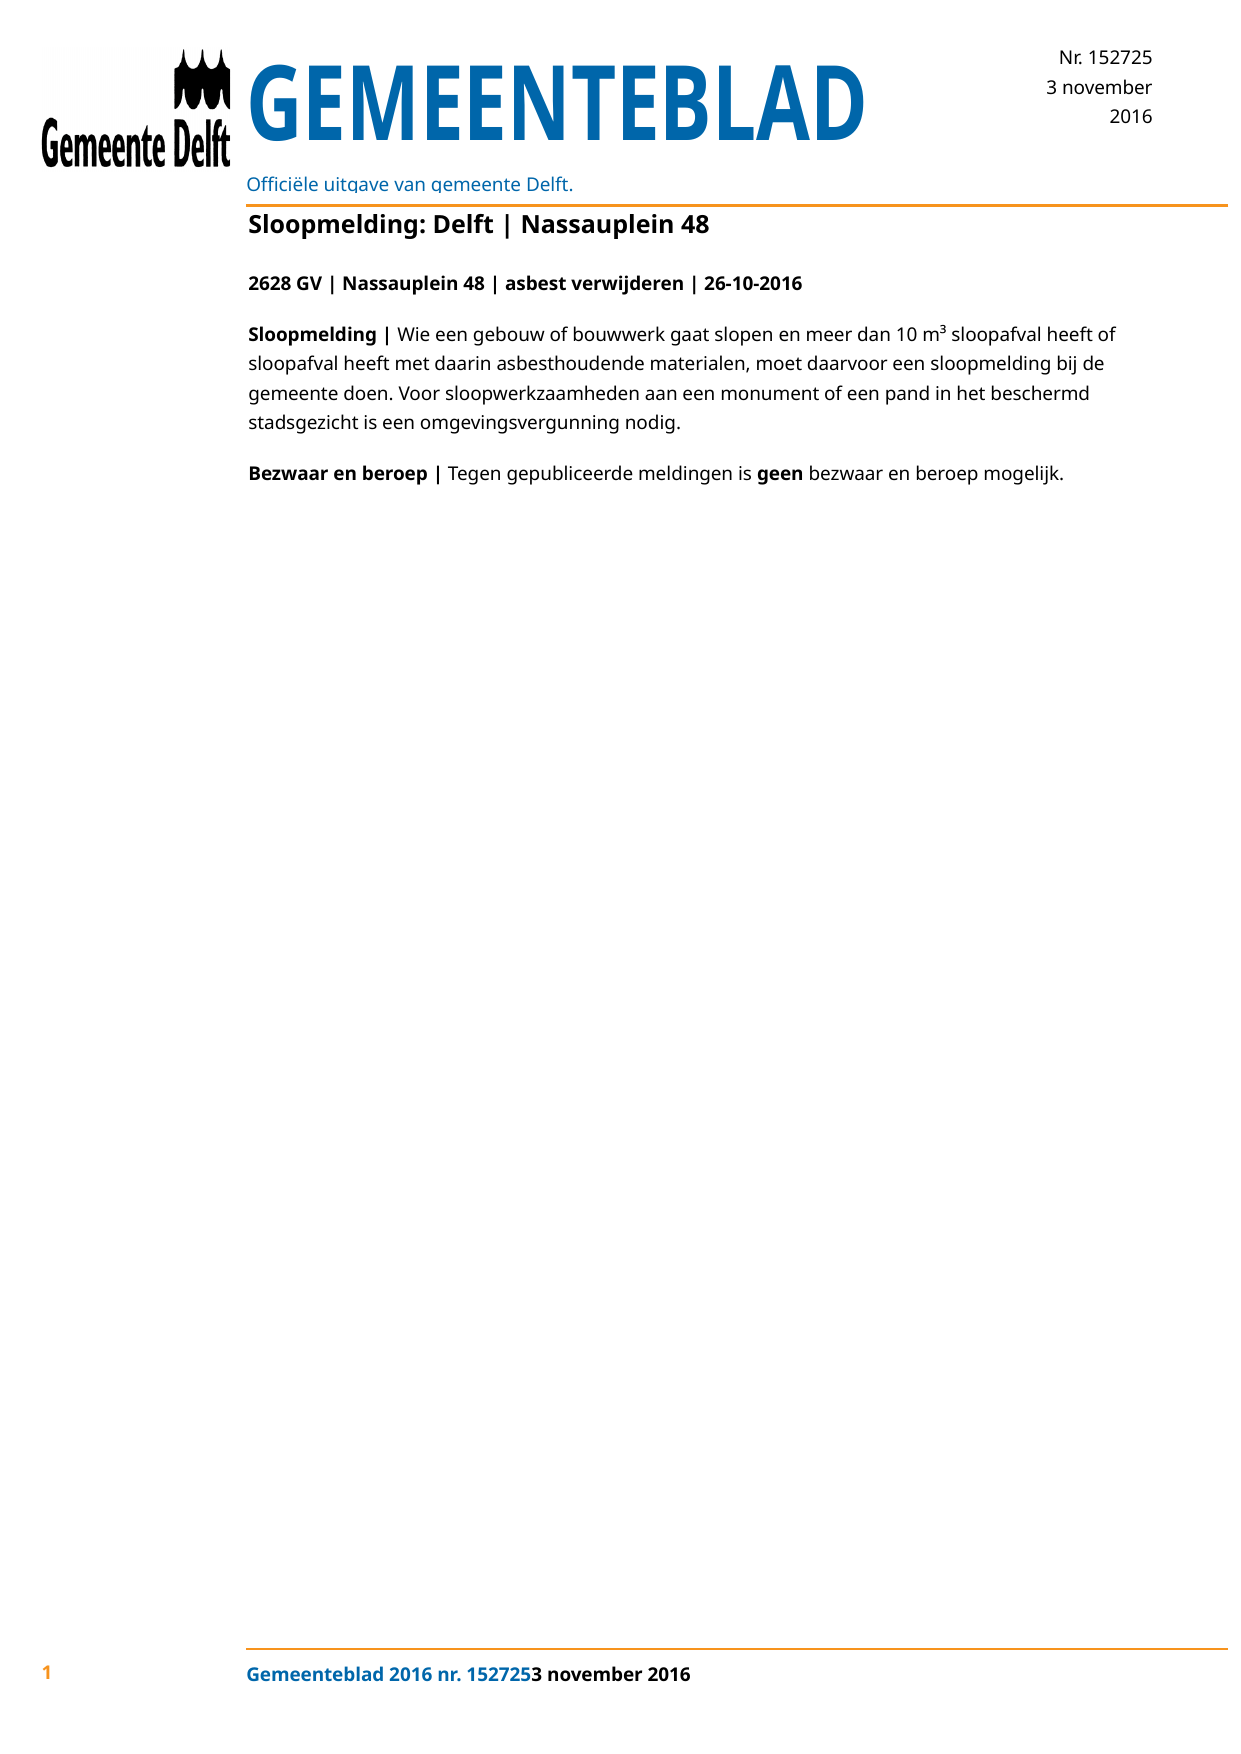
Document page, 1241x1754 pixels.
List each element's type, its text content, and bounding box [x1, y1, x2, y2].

text 2628 GV | Nassauplein 48 | asbest verwijderen | 26-10-2016 [248, 270, 1152, 296]
text Sloopmelding: Delft | Nassauplein 48 [248, 207, 1152, 241]
text Bezwaar en beroep | Tegen gepubliceerde meldingen is geen bezwaar en beroep mogelijk. [248, 460, 1152, 486]
picture [41, 47, 231, 172]
text Sloopmelding | Wie een gebouw of bouwwerk gaat slopen en meer dan 10 m³ sloopafval heeft of sloopafval heeft met daarin asbesthoudende materialen, moet daarvoor een sloopmelding bij de gemeente doen. Voor sloopwerkzaamheden aan een monument of een pand in het beschermd stadsgezicht is een omgevingsvergunning nodig. [248, 321, 1152, 435]
